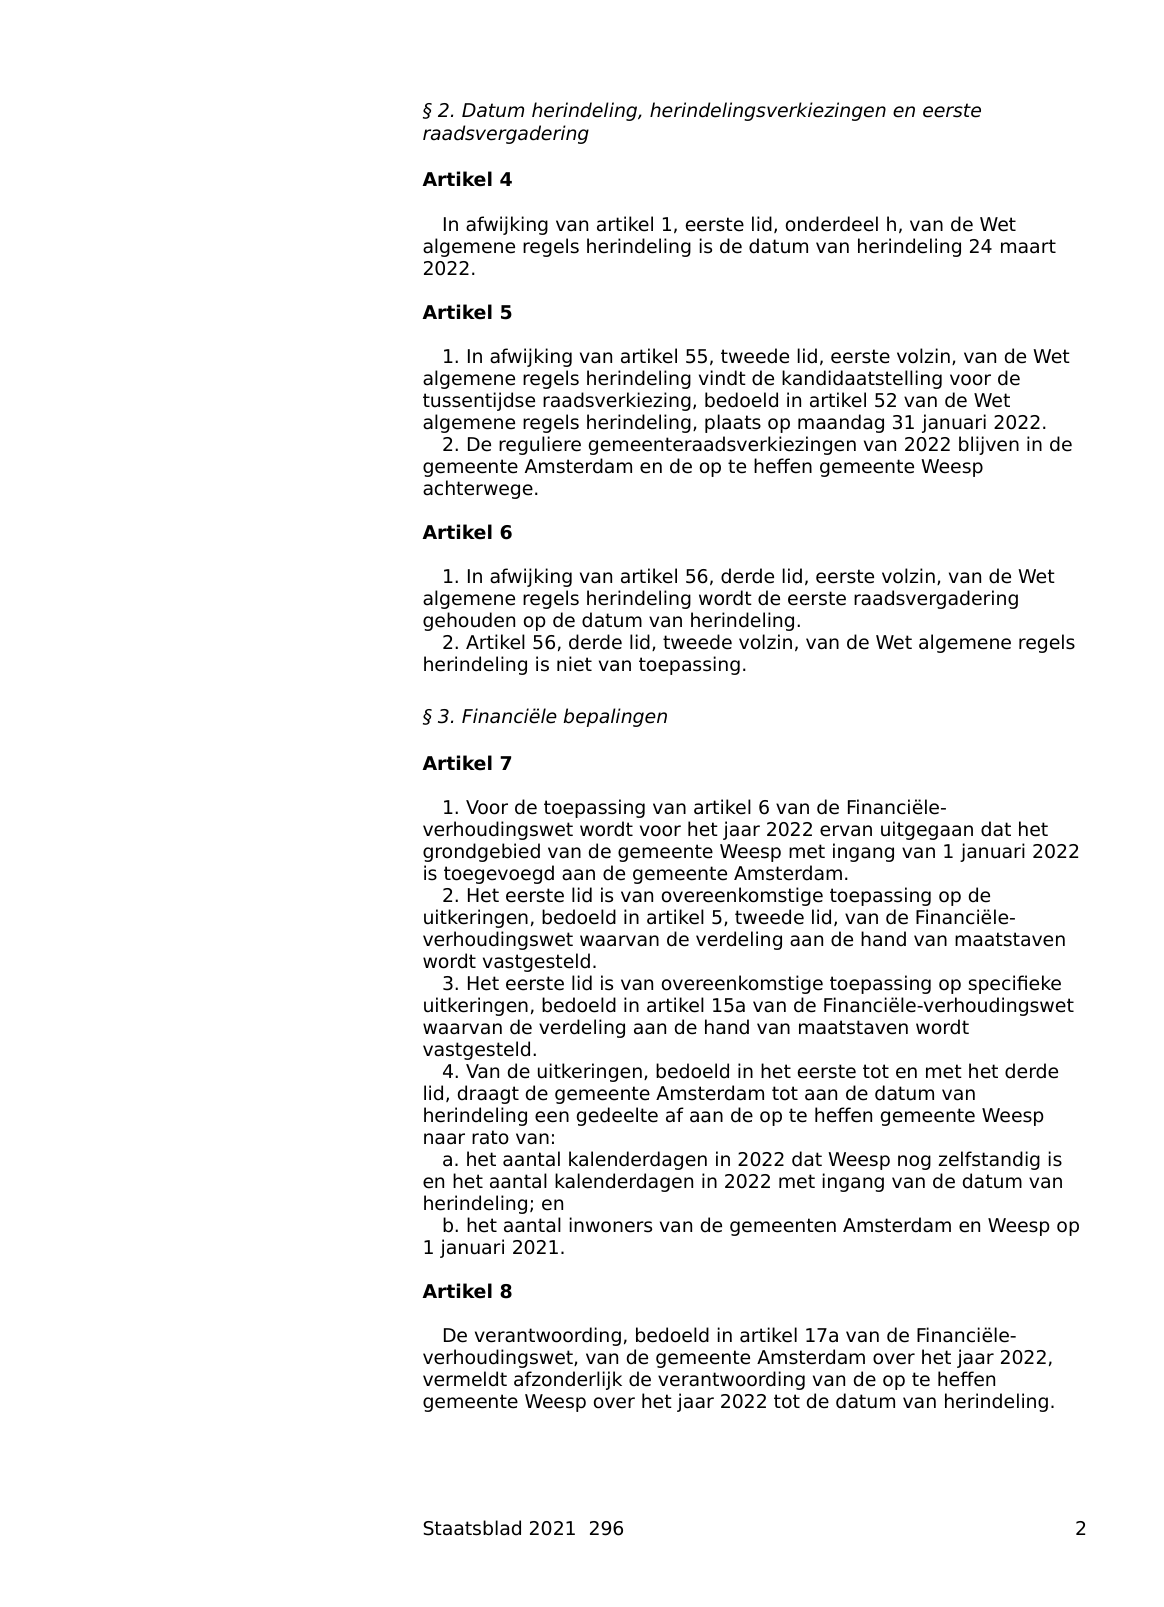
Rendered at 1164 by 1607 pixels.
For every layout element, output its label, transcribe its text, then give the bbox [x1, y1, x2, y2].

text 1. In afwijking van artikel 55, tweede lid, eerste volzin, van de Wet algemene regels herindeling vindt de kandidaatstelling voor de tussentijdse raadsverkiezing, bedoeld in artikel 52 van de Wet algemene regels herindeling, plaats op maandag 31 januari 2022. [422, 346, 1087, 434]
subtitle § 2. Datum herindeling, herindelingsverkiezingen en eerste raadsvergadering [422, 100, 1087, 144]
subtitle Artikel 4 [422, 169, 1087, 191]
text 2. Artikel 56, derde lid, tweede volzin, van de Wet algemene regels herindeling is niet van toepassing. [422, 632, 1087, 676]
subtitle Artikel 7 [422, 753, 1087, 775]
text a. het aantal kalenderdagen in 2022 dat Weesp nog zelfstandig is en het aantal kalenderdagen in 2022 met ingang van de datum van herindeling; en [422, 1149, 1087, 1215]
text De verantwoording, bedoeld in artikel 17a van de Financiële-verhoudingswet, van de gemeente Amsterdam over het jaar 2022, vermeldt afzonderlijk de verantwoording van de op te heffen gemeente Weesp over het jaar 2022 tot de datum van herindeling. [422, 1325, 1087, 1413]
text 1. In afwijking van artikel 56, derde lid, eerste volzin, van de Wet algemene regels herindeling wordt de eerste raadsvergadering gehouden op de datum van herindeling. [422, 566, 1087, 632]
text 2. Het eerste lid is van overeenkomstige toepassing op de uitkeringen, bedoeld in artikel 5, tweede lid, van de Financiële-verhoudingswet waarvan de verdeling aan de hand van maatstaven wordt vastgesteld. [422, 885, 1087, 973]
subtitle Artikel 5 [422, 302, 1087, 324]
text 1. Voor de toepassing van artikel 6 van de Financiële-verhoudingswet wordt voor het jaar 2022 ervan uitgegaan dat het grondgebied van de gemeente Weesp met ingang van 1 januari 2022 is toegevoegd aan de gemeente Amsterdam. [422, 797, 1087, 885]
text 2. De reguliere gemeenteraadsverkiezingen van 2022 blijven in de gemeente Amsterdam en de op te heffen gemeente Weesp achterwege. [422, 434, 1087, 500]
subtitle Artikel 8 [422, 1281, 1087, 1303]
subtitle § 3. Financiële bepalingen [422, 706, 1087, 728]
text In afwijking van artikel 1, eerste lid, onderdeel h, van de Wet algemene regels herindeling is de datum van herindeling 24 maart 2022. [422, 213, 1087, 279]
subtitle Artikel 6 [422, 522, 1087, 544]
text 3. Het eerste lid is van overeenkomstige toepassing op specifieke uitkeringen, bedoeld in artikel 15a van de Financiële-verhoudingswet waarvan de verdeling aan de hand van maatstaven wordt vastgesteld. [422, 973, 1087, 1061]
text 4. Van de uitkeringen, bedoeld in het eerste tot en met het derde lid, draagt de gemeente Amsterdam tot aan de datum van herindeling een gedeelte af aan de op te heffen gemeente Weesp naar rato van: [422, 1061, 1087, 1149]
text b. het aantal inwoners van de gemeenten Amsterdam en Weesp op 1 januari 2021. [422, 1215, 1087, 1259]
